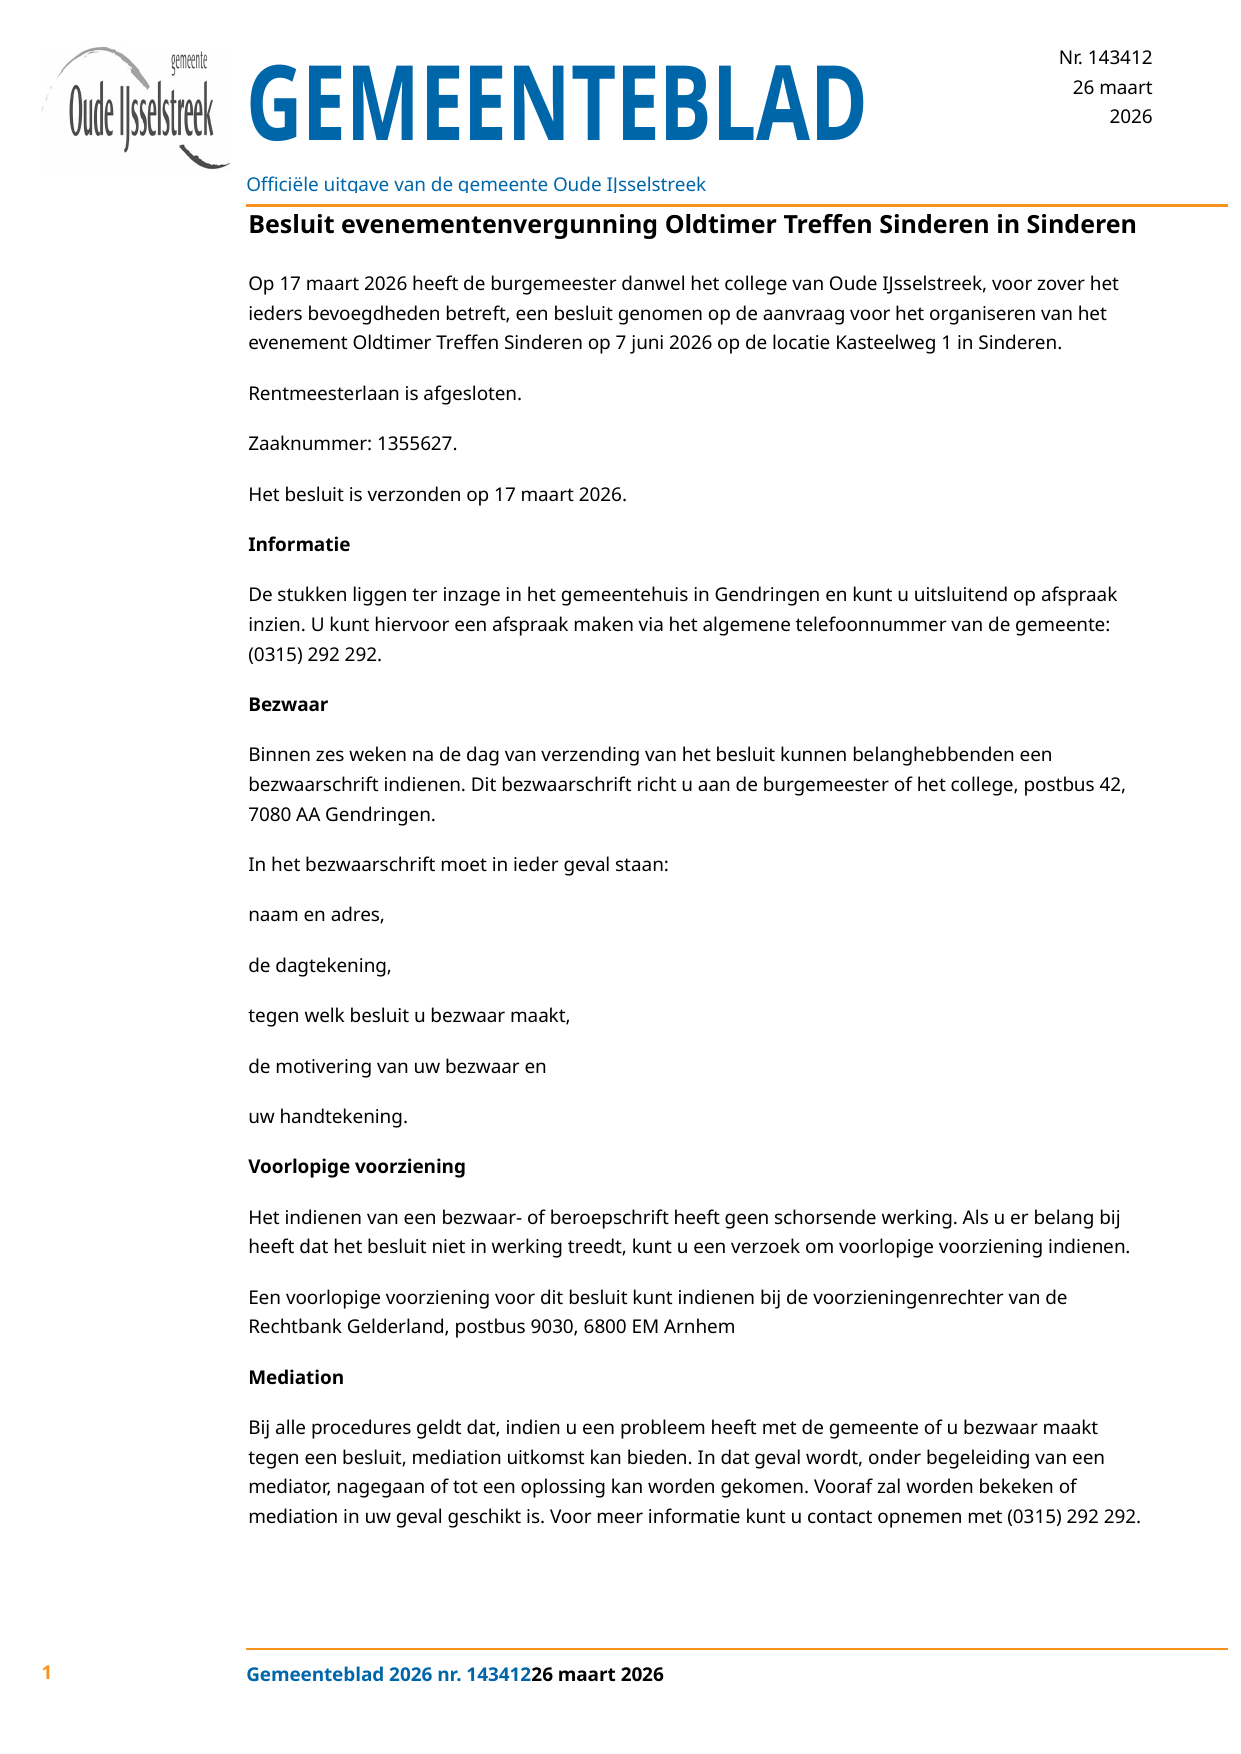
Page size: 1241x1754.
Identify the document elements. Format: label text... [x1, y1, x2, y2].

text uw handtekening. [248, 1103, 1152, 1129]
text De stukken liggen ter inzage in het gemeentehuis in Gendringen en kunt u uitsluitend op afspraak inzien. U kunt hiervoor een afspraak maken via het algemene telefoonnummer van de gemeente: (0315) 292 292. [248, 582, 1152, 666]
text de dagtekening, [248, 952, 1152, 978]
text Rentmeesterlaan is afgesloten. [248, 380, 1152, 406]
text Het besluit is verzonden op 17 maart 2026. [248, 481, 1152, 506]
text Binnen zes weken na de dag van verzending van het besluit kunnen belanghebbenden een bezwaarschrift indienen. Dit bezwaarschrift richt u aan de burgemeester of het college, postbus 42, 7080 AA Gendringen. [248, 742, 1152, 826]
text tegen welk besluit u bezwaar maakt, [248, 1002, 1152, 1028]
text Mediation [248, 1364, 1152, 1390]
text Bij alle procedures geldt dat, indien u een probleem heeft met de gemeente of u bezwaar maakt tegen een besluit, mediation uitkomst kan bieden. In dat geval wordt, onder begeleiding van een mediator, nagegaan of tot een oplossing kan worden gekomen. Vooraf zal worden bekeken of mediation in uw geval geschikt is. Voor meer informatie kunt u contact opnemen met (0315) 292 292. [248, 1414, 1152, 1529]
picture [41, 47, 231, 172]
text Voorlopige voorziening [248, 1154, 1152, 1179]
text Het indienen van een bezwaar- of beroepschrift heeft geen schorsende werking. Als u er belang bij heeft dat het besluit niet in werking treedt, kunt u een verzoek om voorlopige voorziening indienen. [248, 1204, 1152, 1259]
text In het bezwaarschrift moet in ieder geval staan: [248, 851, 1152, 877]
text Zaaknummer: 1355627. [248, 430, 1152, 456]
text Besluit evenementenvergunning Oldtimer Treffen Sinderen in Sinderen [248, 207, 1152, 241]
text naam en adres, [248, 902, 1152, 927]
text de motivering van uw bezwaar en [248, 1053, 1152, 1078]
text Een voorlopige voorziening voor dit besluit kunt indienen bij de voorzieningenrechter van de Rechtbank Gelderland, postbus 9030, 6800 EM Arnhem [248, 1284, 1152, 1339]
text Op 17 maart 2026 heeft de burgemeester danwel het college van Oude IJsselstreek, voor zover het ieders bevoegdheden betreft, een besluit genomen op de aanvraag voor het organiseren van het evenement Oldtimer Treffen Sinderen op 7 juni 2026 op de locatie Kasteelweg 1 in Sinderen. [248, 270, 1152, 355]
text Bezwaar [248, 691, 1152, 717]
text Informatie [248, 531, 1152, 557]
